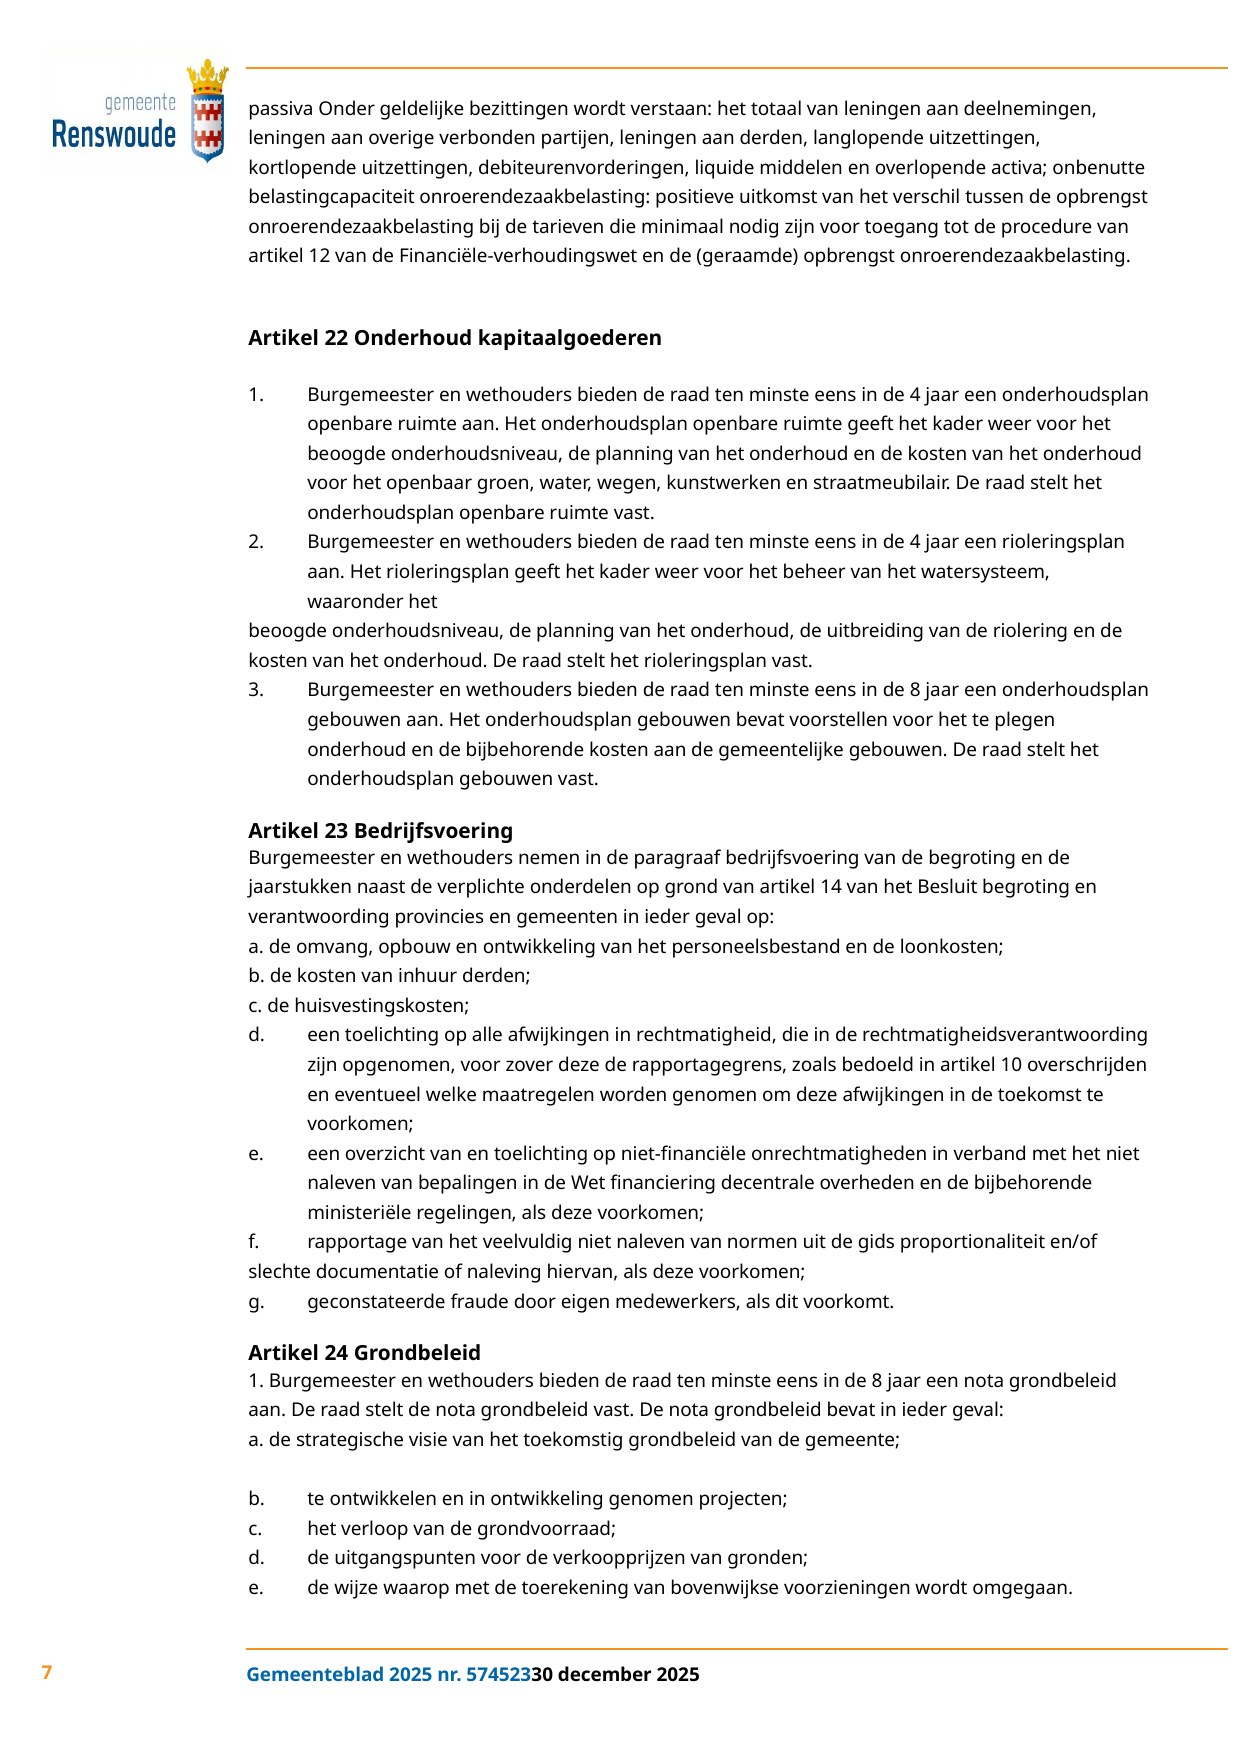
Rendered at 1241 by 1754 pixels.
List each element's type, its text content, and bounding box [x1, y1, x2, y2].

text slechte documentatie of naleving hiervan, als deze voorkomen; [248, 1258, 1152, 1284]
text passiva Onder geldelijke bezittingen wordt verstaan: het totaal van leningen aan deelnemingen, leningen aan overige verbonden partijen, leningen aan derden, langlopende uitzettingen, kortlopende uitzettingen, debiteurenvorderingen, liquide middelen en overlopende activa; onbenutte belastingcapaciteit onroerendezaakbelasting: positieve uitkomst van het verschil tussen de opbrengst onroerendezaakbelasting bij de tarieven die minimaal nodig zijn voor toegang tot de procedure van artikel 12 van de Financiële-verhoudingswet en de (geraamde) opbrengst onroerendezaakbelasting. [248, 95, 1152, 268]
list de wijze waarop met de toerekening van bovenwijkse voorzieningen wordt omgegaan. [248, 1574, 1152, 1599]
picture [41, 47, 231, 172]
list Burgemeester en wethouders bieden de raad ten minste eens in de 8 jaar een onderhoudsplan gebouwen aan. Het onderhoudsplan gebouwen bevat voorstellen voor het te plegen onderhoud en de bijbehorende kosten aan de gemeentelijke gebouwen. De raad stelt het onderhoudsplan gebouwen vast. [248, 677, 1152, 791]
text a. de strategische visie van het toekomstig grondbeleid van de gemeente; [248, 1426, 1152, 1452]
text Artikel 24 Grondbeleid [248, 1338, 1152, 1367]
list een overzicht van en toelichting op niet-financiële onrechtmatigheden in verband met het niet naleven van bepalingen in de Wet financiering decentrale overheden en de bijbehorende ministeriële regelingen, als deze voorkomen; [248, 1140, 1152, 1225]
list geconstateerde fraude door eigen medewerkers, als dit voorkomt. [248, 1288, 1152, 1314]
list een toelichting op alle afwijkingen in rechtmatigheid, die in de rechtmatigheidsverantwoording zijn opgenomen, voor zover deze de rapportagegrens, zoals bedoeld in artikel 10 overschrijden en eventueel welke maatregelen worden genomen om deze afwijkingen in de toekomst te voorkomen; [248, 1022, 1152, 1136]
text Burgemeester en wethouders nemen in de paragraaf bedrijfsvoering van de begroting en de jaarstukken naast de verplichte onderdelen op grond van artikel 14 van het Besluit begroting en verantwoording provincies en gemeenten in ieder geval op: [248, 844, 1152, 929]
text 1. Burgemeester en wethouders bieden de raad ten minste eens in de 8 jaar een nota grondbeleid aan. De raad stelt de nota grondbeleid vast. De nota grondbeleid bevat in ieder geval: [248, 1367, 1152, 1422]
list het verloop van de grondvoorraad; [248, 1515, 1152, 1540]
list Burgemeester en wethouders bieden de raad ten minste eens in de 4 jaar een onderhoudsplan openbare ruimte aan. Het onderhoudsplan openbare ruimte geeft het kader weer voor het beoogde onderhoudsniveau, de planning van het onderhoud en de kosten van het onderhoud voor het openbaar groen, water, wegen, kunstwerken en straatmeubilair. De raad stelt het onderhoudsplan openbare ruimte vast. [248, 381, 1152, 525]
list Burgemeester en wethouders bieden de raad ten minste eens in de 4 jaar een rioleringsplan aan. Het rioleringsplan geeft het kader weer voor het beheer van het watersysteem, waaronder het [248, 529, 1152, 613]
list de uitgangspunten voor de verkoopprijzen van gronden; [248, 1544, 1152, 1570]
text Artikel 22 Onderhoud kapitaalgoederen [248, 323, 1152, 351]
text b. de kosten van inhuur derden; [248, 962, 1152, 988]
text Artikel 23 Bedrijfsvoering [248, 816, 1152, 844]
list rapportage van het veelvuldig niet naleven van normen uit de gids proportionaliteit en/of [248, 1229, 1152, 1254]
list te ontwikkelen en in ontwikkeling genomen projecten; [248, 1485, 1152, 1511]
text a. de omvang, opbouw en ontwikkeling van het personeelsbestand en de loonkosten; [248, 933, 1152, 959]
text c. de huisvestingskosten; [248, 992, 1152, 1018]
text beoogde onderhoudsniveau, de planning van het onderhoud, de uitbreiding van de riolering en de kosten van het onderhoud. De raad stelt het rioleringsplan vast. [248, 617, 1152, 673]
